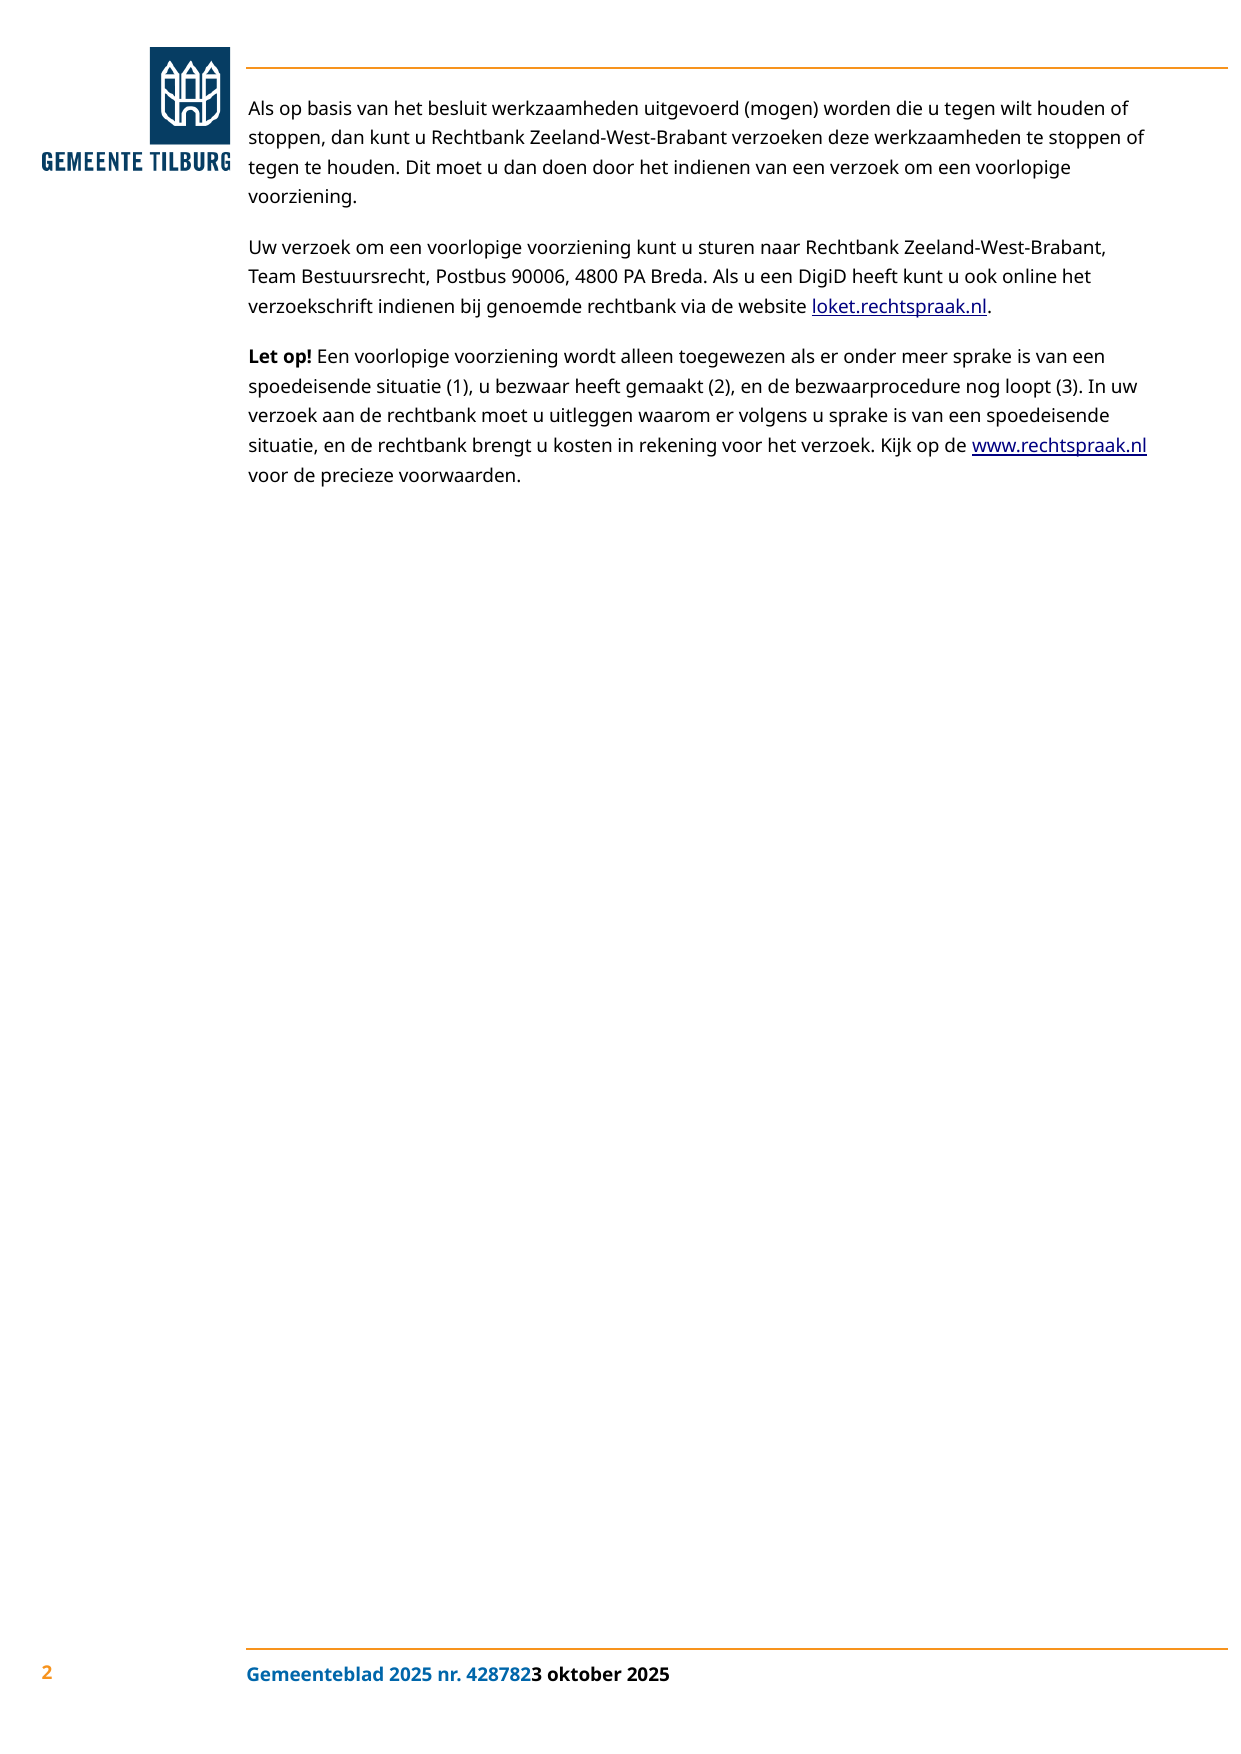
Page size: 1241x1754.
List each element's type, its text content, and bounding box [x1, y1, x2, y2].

text Let op! Een voorlopige voorziening wordt alleen toegewezen als er onder meer sprake is van een spoedeisende situatie (1), u bezwaar heeft gemaakt (2), en de bezwaarprocedure nog loopt (3). In uw verzoek aan de rechtbank moet u uitleggen waarom er volgens u sprake is van een spoedeisende situatie, en de rechtbank brengt u kosten in rekening voor het verzoek. Kijk op de www.rechtspraak.nl voor de precieze voorwaarden. [248, 343, 1152, 488]
text Uw verzoek om een voorlopige voorziening kunt u sturen naar Rechtbank Zeeland-West-Brabant, Team Bestuursrecht, Postbus 90006, 4800 PA Breda. Als u een DigiD heeft kunt u ook online het verzoekschrift indienen bij genoemde rechtbank via de website loket.rechtspraak.nl. [248, 234, 1152, 319]
picture [41, 47, 231, 172]
text Als op basis van het besluit werkzaamheden uitgevoerd (mogen) worden die u tegen wilt houden of stoppen, dan kunt u Rechtbank Zeeland-West-Brabant verzoeken deze werkzaamheden te stoppen of tegen te houden. Dit moet u dan doen door het indienen van een verzoek om een voorlopige voorziening. [248, 95, 1152, 209]
